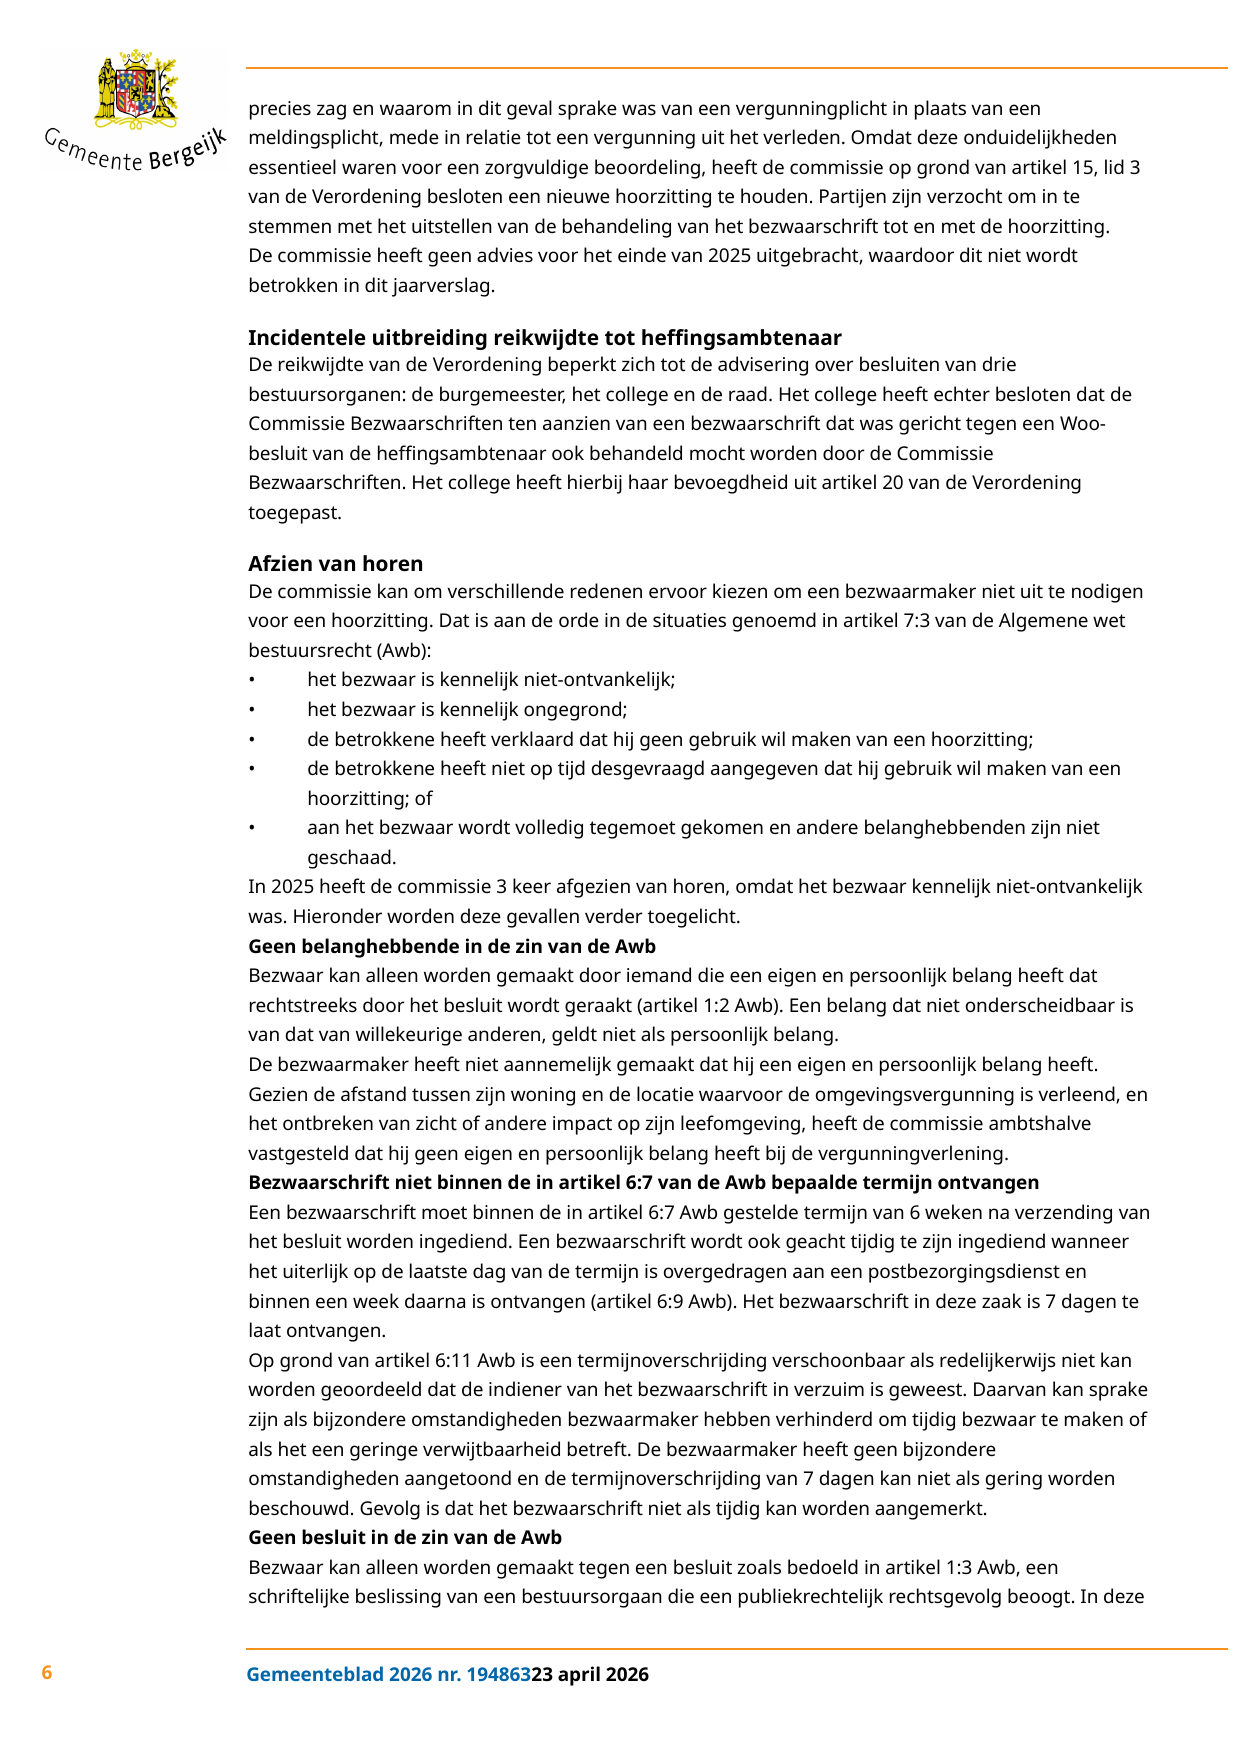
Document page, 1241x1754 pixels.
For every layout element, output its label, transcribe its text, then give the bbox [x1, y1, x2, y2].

text Op grond van artikel 6:11 Awb is een termijnoverschrijding verschoonbaar als redelijkerwijs niet kan worden geoordeeld dat de indiener van het bezwaarschrift in verzuim is geweest. Daarvan kan sprake zijn als bijzondere omstandigheden bezwaarmaker hebben verhinderd om tijdig bezwaar te maken of als het een geringe verwijtbaarheid betreft. De bezwaarmaker heeft geen bijzondere omstandigheden aangetoond en de termijnoverschrijding van 7 dagen kan niet als gering worden beschouwd. Gevolg is dat het bezwaarschrift niet als tijdig kan worden aangemerkt. [248, 1347, 1152, 1521]
text De commissie heeft geen advies voor het einde van 2025 uitgebracht, waardoor dit niet wordt betrokken in dit jaarverslag. [248, 243, 1152, 298]
text De bezwaarmaker heeft niet aannemelijk gemaakt dat hij een eigen en persoonlijk belang heeft. Gezien de afstand tussen zijn woning en de locatie waarvoor de omgevingsvergunning is verleend, en het ontbreken van zicht of andere impact op zijn leefomgeving, heeft de commissie ambtshalve vastgesteld dat hij geen eigen en persoonlijk belang heeft bij de vergunningverlening. [248, 1051, 1152, 1166]
text Geen belanghebbende in de zin van de Awb [248, 933, 1152, 959]
picture [41, 47, 231, 172]
text De commissie kan om verschillende redenen ervoor kiezen om een bezwaarmaker niet uit te nodigen voor een hoorzitting. Dat is aan de orde in de situaties genoemd in artikel 7:3 van de Algemene wet bestuursrecht (Awb): [248, 578, 1152, 663]
text De reikwijdte van de Verordening beperkt zich tot de advisering over besluiten van drie bestuursorganen: de burgemeester, het college en de raad. Het college heeft echter besloten dat de Commissie Bezwaarschriften ten aanzien van een bezwaarschrift dat was gericht tegen een Woo-besluit van de heffingsambtenaar ook behandeld mocht worden door de Commissie Bezwaarschriften. Het college heeft hierbij haar bevoegdheid uit artikel 20 van de Verordening toegepast. [248, 351, 1152, 525]
list de betrokkene heeft niet op tijd desgevraagd aangegeven dat hij gebruik wil maken van een hoorzitting; of [248, 755, 1152, 811]
list de betrokkene heeft verklaard dat hij geen gebruik wil maken van een hoorzitting; [248, 726, 1152, 752]
text Incidentele uitbreiding reikwijdte tot heffingsambtenaar [248, 323, 1152, 351]
list aan het bezwaar wordt volledig tegemoet gekomen en andere belanghebbenden zijn niet geschaad. [248, 814, 1152, 870]
text Afzien van horen [248, 549, 1152, 578]
text In 2025 heeft de commissie 3 keer afgezien van horen, omdat het bezwaar kennelijk niet-ontvankelijk was. Hieronder worden deze gevallen verder toegelicht. [248, 874, 1152, 929]
list het bezwaar is kennelijk ongegrond; [248, 696, 1152, 722]
text Bezwaarschrift niet binnen de in artikel 6:7 van de Awb bepaalde termijn ontvangen [248, 1169, 1152, 1195]
text Bezwaar kan alleen worden gemaakt door iemand die een eigen en persoonlijk belang heeft dat rechtstreeks door het besluit wordt geraakt (artikel 1:2 Awb). Een belang dat niet onderscheidbaar is van dat van willekeurige anderen, geldt niet als persoonlijk belang. [248, 962, 1152, 1047]
text precies zag en waarom in dit geval sprake was van een vergunningplicht in plaats van een meldingsplicht, mede in relatie tot een vergunning uit het verleden. Omdat deze onduidelijkheden essentieel waren voor een zorgvuldige beoordeling, heeft de commissie op grond van artikel 15, lid 3 van de Verordening besloten een nieuwe hoorzitting te houden. Partijen zijn verzocht om in te stemmen met het uitstellen van de behandeling van het bezwaarschrift tot en met de hoorzitting. [248, 95, 1152, 239]
text Geen besluit in de zin van de Awb [248, 1524, 1152, 1550]
text Een bezwaarschrift moet binnen de in artikel 6:7 Awb gestelde termijn van 6 weken na verzending van het besluit worden ingediend. Een bezwaarschrift wordt ook geacht tijdig te zijn ingediend wanneer het uiterlijk op de laatste dag van de termijn is overgedragen aan een postbezorgingsdienst en binnen een week daarna is ontvangen (artikel 6:9 Awb). Het bezwaarschrift in deze zaak is 7 dagen te laat ontvangen. [248, 1199, 1152, 1343]
text Bezwaar kan alleen worden gemaakt tegen een besluit zoals bedoeld in artikel 1:3 Awb, een schriftelijke beslissing van een bestuursorgaan die een publiekrechtelijk rechtsgevolg beoogt. In deze [248, 1554, 1152, 1609]
list het bezwaar is kennelijk niet-ontvankelijk; [248, 667, 1152, 692]
